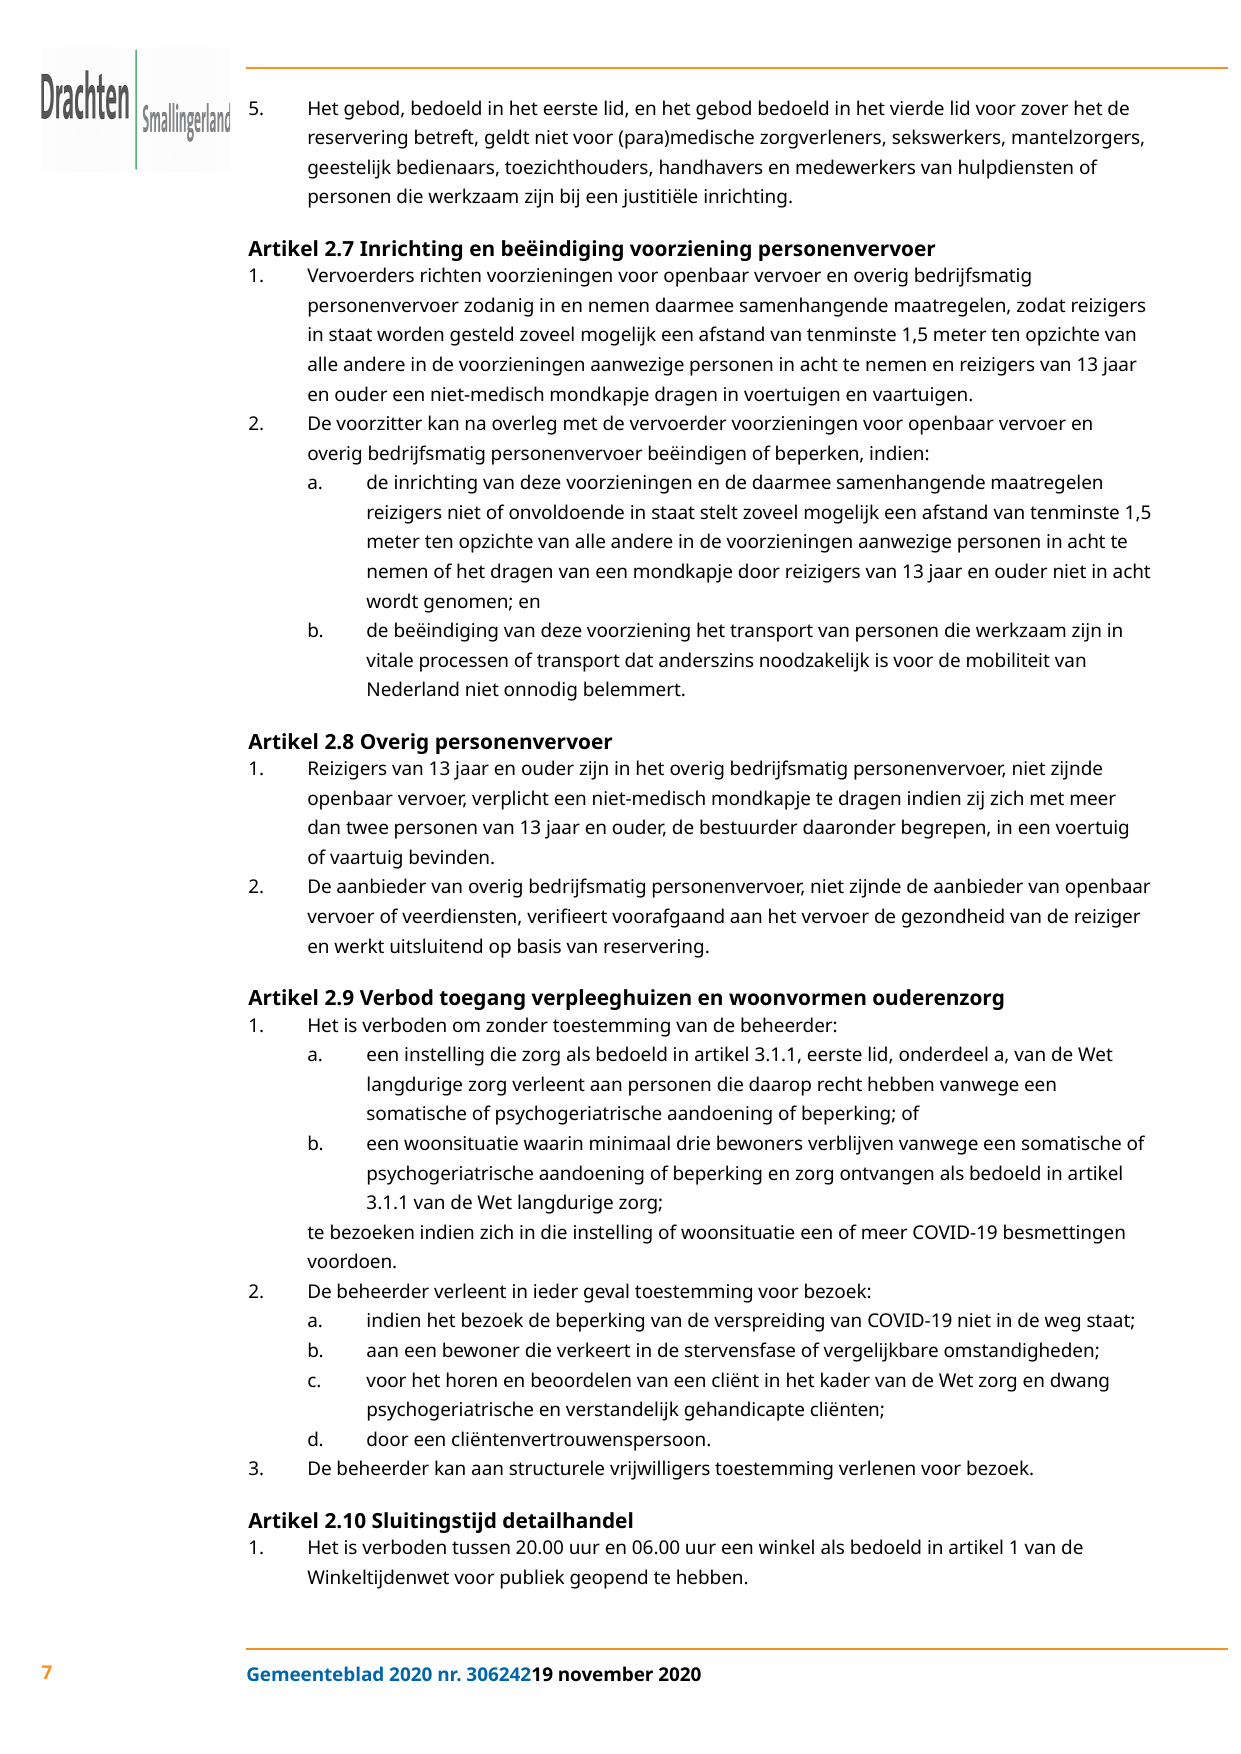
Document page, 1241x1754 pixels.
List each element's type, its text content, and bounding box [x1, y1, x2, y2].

picture [41, 47, 231, 172]
list te bezoeken indien zich in die instelling of woonsituatie een of meer COVID-19 besmettingen voordoen. [248, 1219, 1152, 1274]
list een instelling die zorg als bedoeld in artikel 3.1.1, eerste lid, onderdeel a, van de Wet langdurige zorg verleent aan personen die daarop recht hebben vanwege een somatische of psychogeriatrische aandoening of beperking; of [307, 1041, 1152, 1126]
text Artikel 2.7 Inrichting en beëindiging voorziening personenvervoer [248, 234, 1152, 262]
list De aanbieder van overig bedrijfsmatig personenvervoer, niet zijnde de aanbieder van openbaar vervoer of veerdiensten, verifieert voorafgaand aan het vervoer de gezondheid van de reiziger en werkt uitsluitend op basis van reservering. [248, 874, 1152, 959]
list Het is verboden tussen 20.00 uur en 06.00 uur een winkel als bedoeld in artikel 1 van de Winkeltijdenwet voor publiek geopend te hebben. [248, 1534, 1152, 1590]
list De voorzitter kan na overleg met de vervoerder voorzieningen voor openbaar vervoer en overig bedrijfsmatig personenvervoer beëindigen of beperken, indien: [248, 410, 1152, 466]
text Artikel 2.9 Verbod toegang verpleeghuizen en woonvormen ouderenzorg [248, 983, 1152, 1012]
list De beheerder verleent in ieder geval toestemming voor bezoek: [248, 1278, 1152, 1304]
list de inrichting van deze voorzieningen en de daarmee samenhangende maatregelen reizigers niet of onvoldoende in staat stelt zoveel mogelijk een afstand van tenminste 1,5 meter ten opzichte van alle andere in de voorzieningen aanwezige personen in acht te nemen of het dragen van een mondkapje door reizigers van 13 jaar en ouder niet in acht wordt genomen; en [307, 469, 1152, 613]
list door een cliëntenvertrouwenspersoon. [307, 1426, 1152, 1452]
text Artikel 2.8 Overig personenvervoer [248, 727, 1152, 755]
list De beheerder kan aan structurele vrijwilligers toestemming verlenen voor bezoek. [248, 1456, 1152, 1481]
list Reizigers van 13 jaar en ouder zijn in het overig bedrijfsmatig personenvervoer, niet zijnde openbaar vervoer, verplicht een niet-medisch mondkapje te dragen indien zij zich met meer dan twee personen van 13 jaar en ouder, de bestuurder daaronder begrepen, in een voertuig of vaartuig bevinden. [248, 755, 1152, 870]
list een woonsituatie waarin minimaal drie bewoners verblijven vanwege een somatische of psychogeriatrische aandoening of beperking en zorg ontvangen als bedoeld in artikel 3.1.1 van de Wet langdurige zorg; [307, 1130, 1152, 1215]
list indien het bezoek de beperking van de verspreiding van COVID-19 niet in de weg staat; [307, 1308, 1152, 1333]
text Artikel 2.10 Sluitingstijd detailhandel [248, 1506, 1152, 1534]
list Het gebod, bedoeld in het eerste lid, en het gebod bedoeld in het vierde lid voor zover het de reservering betreft, geldt niet voor (para)medische zorgverleners, sekswerkers, mantelzorgers, geestelijk bedienaars, toezichthouders, handhavers en medewerkers van hulpdiensten of personen die werkzaam zijn bij een justitiële inrichting. [248, 95, 1152, 209]
list aan een bewoner die verkeert in de stervensfase of vergelijkbare omstandigheden; [307, 1337, 1152, 1363]
list Vervoerders richten voorzieningen voor openbaar vervoer en overig bedrijfsmatig personenvervoer zodanig in en nemen daarmee samenhangende maatregelen, zodat reizigers in staat worden gesteld zoveel mogelijk een afstand van tenminste 1,5 meter ten opzichte van alle andere in de voorzieningen aanwezige personen in acht te nemen en reizigers van 13 jaar en ouder een niet-medisch mondkapje dragen in voertuigen en vaartuigen. [248, 262, 1152, 406]
list Het is verboden om zonder toestemming van de beheerder: [248, 1012, 1152, 1037]
list voor het horen en beoordelen van een cliënt in het kader van de Wet zorg en dwang psychogeriatrische en verstandelijk gehandicapte cliënten; [307, 1367, 1152, 1422]
list de beëindiging van deze voorziening het transport van personen die werkzaam zijn in vitale processen of transport dat anderszins noodzakelijk is voor de mobiliteit van Nederland niet onnodig belemmert. [307, 617, 1152, 702]
